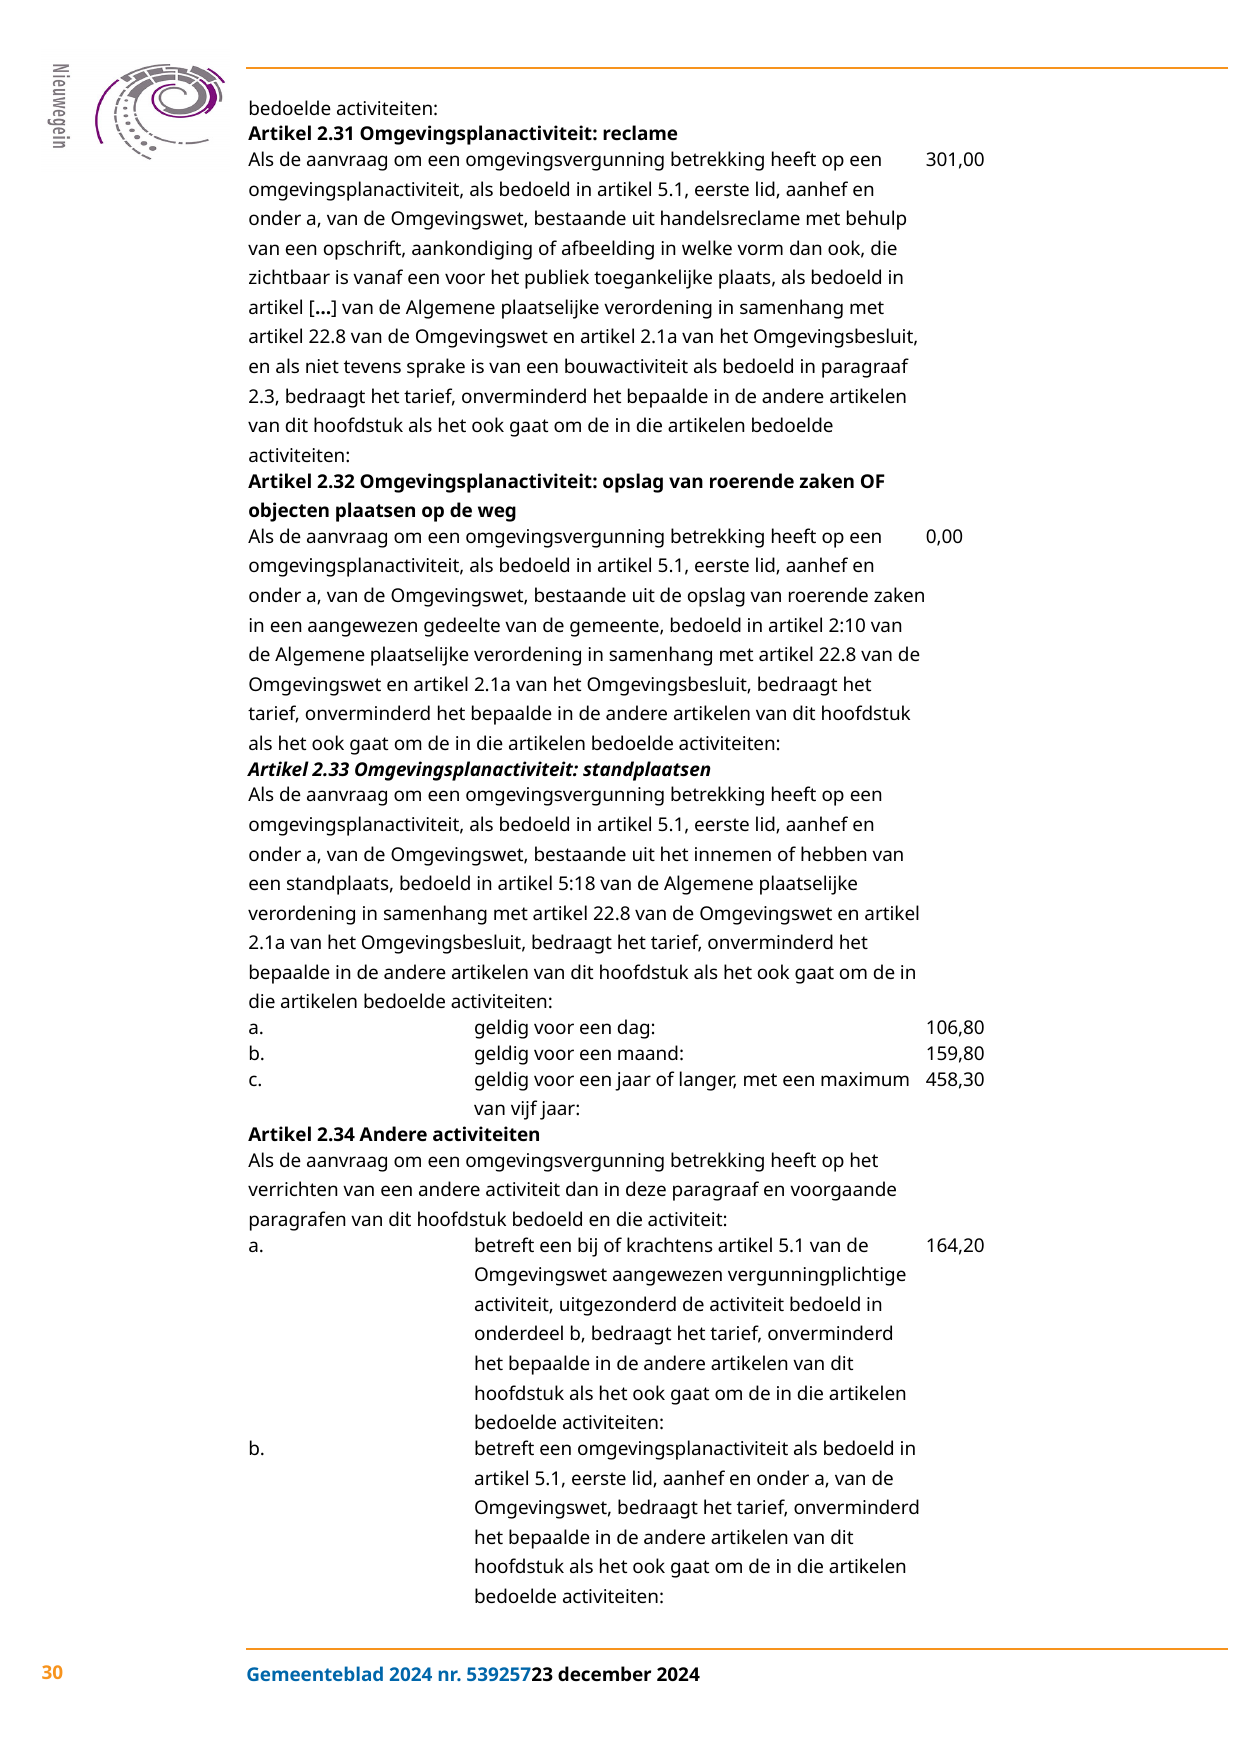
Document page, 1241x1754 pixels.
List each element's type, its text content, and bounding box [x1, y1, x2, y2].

table_cell [926, 468, 1152, 523]
picture [41, 47, 231, 172]
table_cell 0,00 [926, 523, 1152, 756]
table_cell 301,00 [926, 146, 1152, 468]
table_cell geldig voor een jaar of langer, met een maximum van vijf jaar: [474, 1066, 926, 1121]
table_cell [926, 782, 1152, 1014]
table_cell bedoelde activiteiten: [248, 95, 926, 121]
table_cell Als de aanvraag om een omgevingsvergunning betrekking heeft op een omgevingsplanactiviteit, als bedoeld in artikel 5.1, eerste lid, aanhef en onder a, van de Omgevingswet, bestaande uit het innemen of hebben van een standplaats, bedoeld in artikel 5:18 van de Algemene plaatselijke verordening in samenhang met artikel 22.8 van de Omgevingswet en artikel 2.1a van het Omgevingsbesluit, bedraagt het tarief, onverminderd het bepaalde in de andere artikelen van dit hoofdstuk als het ook gaat om de in die artikelen bedoelde activiteiten: [248, 782, 926, 1014]
table_cell geldig voor een maand: [474, 1040, 926, 1066]
table_cell [926, 756, 1152, 782]
table_cell betreft een bij of krachtens artikel 5.1 van de Omgevingswet aangewezen vergunningplichtige activiteit, uitgezonderd de activiteit bedoeld in onderdeel b, bedraagt het tarief, onverminderd het bepaalde in de andere artikelen van dit hoofdstuk als het ook gaat om de in die artikelen bedoelde activiteiten: [474, 1232, 926, 1435]
table_cell geldig voor een dag: [474, 1015, 926, 1040]
table_cell a. [248, 1232, 474, 1435]
table_cell [926, 1435, 1152, 1609]
table_cell Als de aanvraag om een omgevingsvergunning betrekking heeft op een omgevingsplanactiviteit, als bedoeld in artikel 5.1, eerste lid, aanhef en onder a, van de Omgevingswet, bestaande uit de opslag van roerende zaken in een aangewezen gedeelte van de gemeente, bedoeld in artikel 2:10 van de Algemene plaatselijke verordening in samenhang met artikel 22.8 van de Omgevingswet en artikel 2.1a van het Omgevingsbesluit, bedraagt het tarief, onverminderd het bepaalde in de andere artikelen van dit hoofdstuk als het ook gaat om de in die artikelen bedoelde activiteiten: [248, 523, 926, 756]
table_cell a. [248, 1015, 474, 1040]
table_cell Artikel 2.34 Andere activiteiten [248, 1121, 926, 1147]
table_cell [926, 1147, 1152, 1232]
table_cell 159,80 [926, 1040, 1152, 1066]
table_cell b. [248, 1435, 474, 1609]
table_cell 458,30 [926, 1066, 1152, 1121]
table_cell [926, 95, 1152, 121]
table_cell c. [248, 1066, 474, 1121]
table_cell Artikel 2.32 Omgevingsplanactiviteit: opslag van roerende zaken OF objecten plaatsen op de weg [248, 468, 926, 523]
table_cell 106,80 [926, 1015, 1152, 1040]
table_cell [926, 121, 1152, 146]
table_cell b. [248, 1040, 474, 1066]
table_cell Als de aanvraag om een omgevingsvergunning betrekking heeft op een omgevingsplanactiviteit, als bedoeld in artikel 5.1, eerste lid, aanhef en onder a, van de Omgevingswet, bestaande uit handelsreclame met behulp van een opschrift, aankondiging of afbeelding in welke vorm dan ook, die zichtbaar is vanaf een voor het publiek toegankelijke plaats, als bedoeld in artikel […] van de Algemene plaatselijke verordening in samenhang met artikel 22.8 van de Omgevingswet en artikel 2.1a van het Omgevingsbesluit, en als niet tevens sprake is van een bouwactiviteit als bedoeld in paragraaf 2.3, bedraagt het tarief, onverminderd het bepaalde in de andere artikelen van dit hoofdstuk als het ook gaat om de in die artikelen bedoelde activiteiten: [248, 146, 926, 468]
table_cell Artikel 2.33 Omgevingsplanactiviteit: standplaatsen [248, 756, 926, 782]
table_cell betreft een omgevingsplanactiviteit als bedoeld in artikel 5.1, eerste lid, aanhef en onder a, van de Omgevingswet, bedraagt het tarief, onverminderd het bepaalde in de andere artikelen van dit hoofdstuk als het ook gaat om de in die artikelen bedoelde activiteiten: [474, 1435, 926, 1609]
table_cell [926, 1121, 1152, 1147]
table_cell Als de aanvraag om een omgevingsvergunning betrekking heeft op het verrichten van een andere activiteit dan in deze paragraaf en voorgaande paragrafen van dit hoofdstuk bedoeld en die activiteit: [248, 1147, 926, 1232]
table_cell 164,20 [926, 1232, 1152, 1435]
table_cell Artikel 2.31 Omgevingsplanactiviteit: reclame [248, 121, 926, 146]
